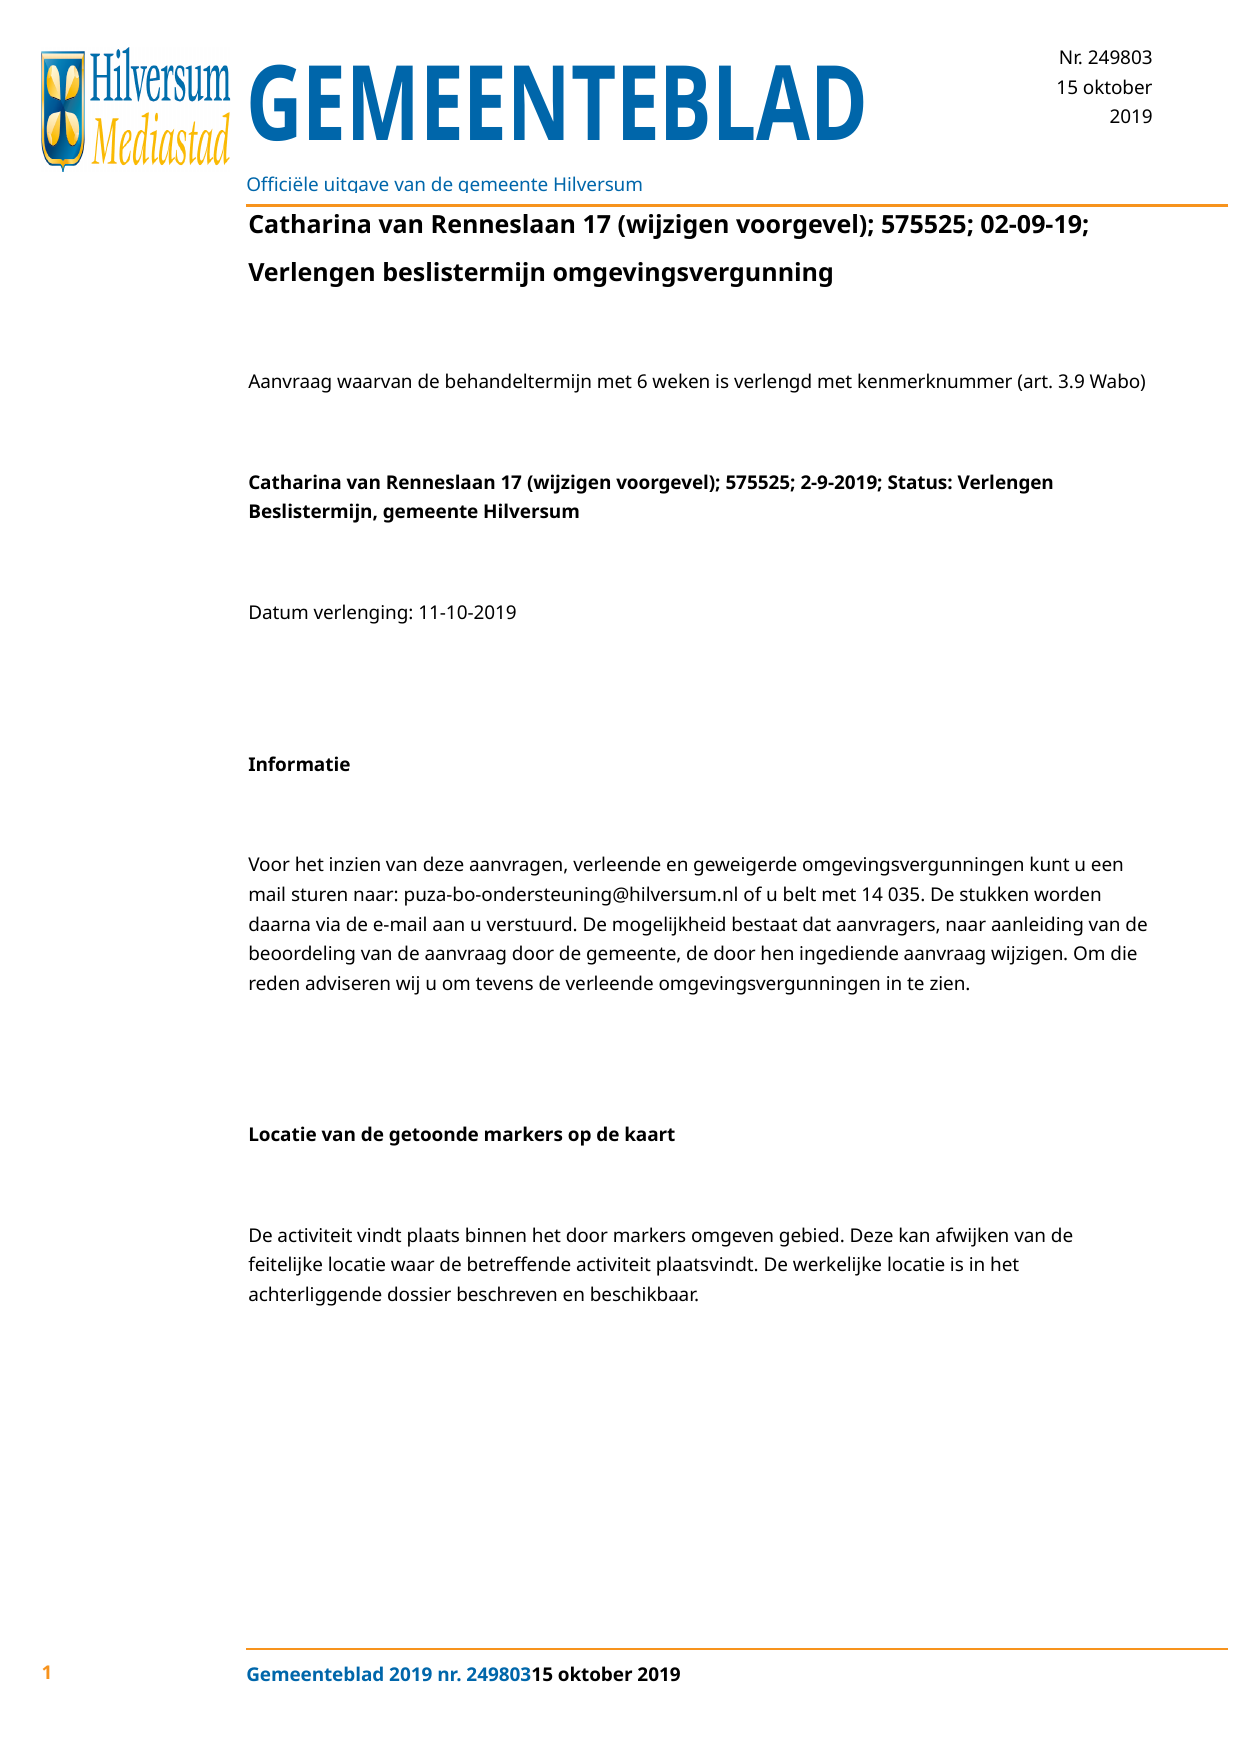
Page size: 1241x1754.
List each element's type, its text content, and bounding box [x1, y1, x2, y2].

text Voor het inzien van deze aanvragen, verleende en geweigerde omgevingsvergunningen kunt u een mail sturen naar: puza-bo-ondersteuning@hilversum.nl of u belt met 14 035. De stukken worden daarna via de e-mail aan u verstuurd. De mogelijkheid bestaat dat aanvragers, naar aanleiding van de beoordeling van de aanvraag door de gemeente, de door hen ingediende aanvraag wijzigen. Om die reden adviseren wij u om tevens de verleende omgevingsvergunningen in te zien. [248, 852, 1152, 996]
text De activiteit vindt plaats binnen het door markers omgeven gebied. Deze kan afwijken van de feitelijke locatie waar de betreffende activiteit plaatsvindt. De werkelijke locatie is in het achterliggende dossier beschreven en beschikbaar. [248, 1222, 1152, 1307]
text Locatie van de getoonde markers op de kaart [248, 1121, 1152, 1147]
text Datum verlenging: 11-10-2019 [248, 599, 1152, 625]
text Aanvraag waarvan de behandeltermijn met 6 weken is verlengd met kenmerknummer (art. 3.9 Wabo) [248, 368, 1152, 394]
text Catharina van Renneslaan 17 (wijzigen voorgevel); 575525; 02-09-19; Verlengen beslistermijn omgevingsvergunning [248, 207, 1152, 288]
text Catharina van Renneslaan 17 (wijzigen voorgevel); 575525; 2-9-2019; Status: Verlengen Beslistermijn, gemeente Hilversum [248, 469, 1152, 524]
picture [41, 47, 231, 172]
text Informatie [248, 751, 1152, 777]
